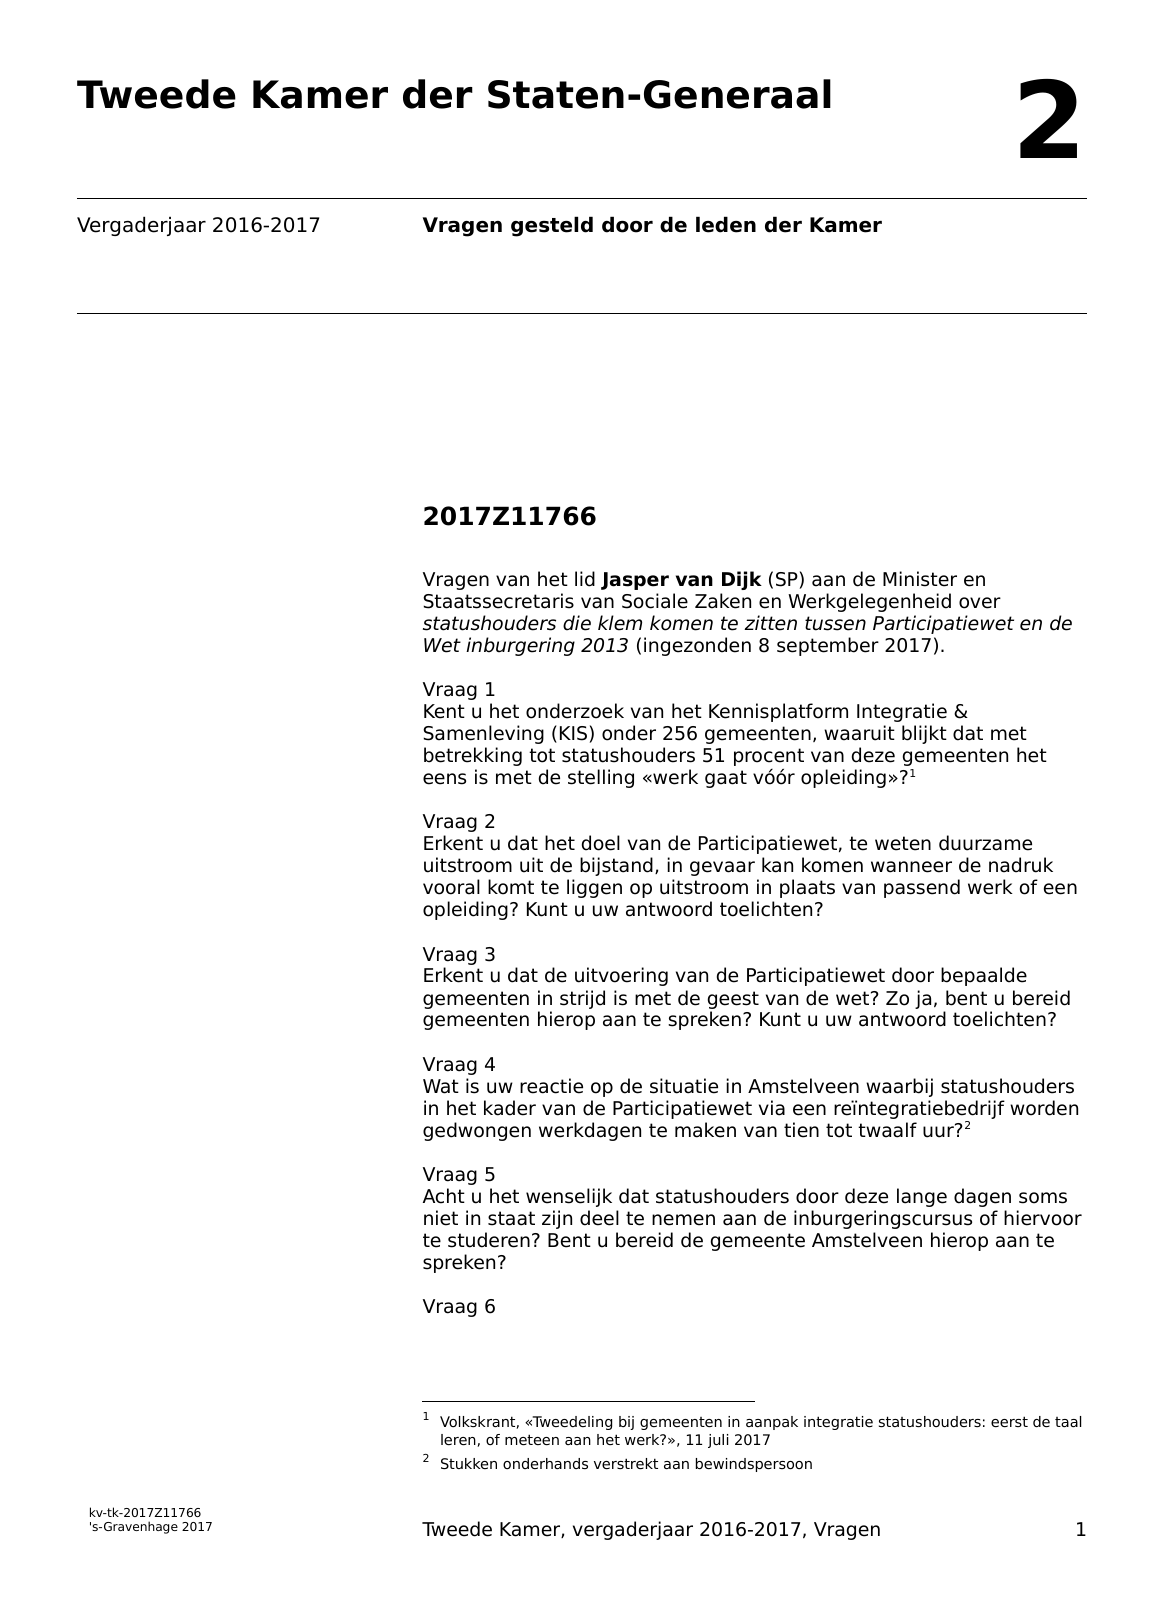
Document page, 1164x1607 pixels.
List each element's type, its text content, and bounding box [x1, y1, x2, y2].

text 2017Z11766 [422, 502, 1087, 531]
text Wat is uw reactie op de situatie in Amstelveen waarbij statushouders in het kader van de Participatiewet via een reïntegratiebedrijf worden gedwongen werkdagen te maken van tien tot twaalf uur? [422, 1076, 1087, 1141]
text Stukken onderhands verstrekt aan bewindspersoon [422, 1452, 1087, 1474]
text Acht u het wenselijk dat statushouders door deze lange dagen soms niet in staat zijn deel te nemen aan de inburgeringscursus of hiervoor te studeren? Bent u bereid de gemeente Amstelveen hierop aan te spreken? [422, 1186, 1087, 1273]
text Vraag 5 [422, 1164, 1087, 1186]
text Vraag 3 [422, 943, 1087, 965]
text Kent u het onderzoek van het Kennisplatform Integratie & Samenleving (KIS) onder 256 gemeenten, waaruit blijkt dat met betrekking tot statushouders 51 procent van deze gemeenten het eens is met de stelling «werk gaat vóór opleiding»? [422, 701, 1087, 789]
text Vraag 1 [422, 679, 1087, 701]
text Vraag 6 [422, 1296, 1087, 1318]
text kv-tk-2017Z11766 [88, 1506, 323, 1520]
text Erkent u dat het doel van de Participatiewet, te weten duurzame uitstroom uit de bijstand, in gevaar kan komen wanneer de nadruk vooral komt te liggen op uitstroom in plaats van passend werk of een opleiding? Kunt u uw antwoord toelichten? [422, 833, 1087, 921]
table_cell Vergaderjaar 2016-2017 [77, 199, 422, 313]
text 's-Gravenhage 2017 [88, 1520, 323, 1534]
text Erkent u dat de uitvoering van de Participatiewet door bepaalde gemeenten in strijd is met de geest van de wet? Zo ja, bent u bereid gemeenten hierop aan te spreken? Kunt u uw antwoord toelichten? [422, 965, 1087, 1031]
text Vragen van het lid Jasper van Dijk (SP) aan de Minister en Staatssecretaris van Sociale Zaken en Werkgelegenheid over statushouders die klem komen te zitten tussen Participatiewet en de Wet inburgering 2013 (ingezonden 8 september 2017). [422, 569, 1087, 657]
table_header 2 [886, 59, 1087, 198]
table_cell Vragen gesteld door de leden der Kamer [422, 199, 1087, 313]
table_header Tweede Kamer der Staten-Generaal [77, 59, 886, 198]
text Vraag 2 [422, 811, 1087, 833]
text Vraag 4 [422, 1053, 1087, 1076]
text Volkskrant, «Tweedeling bij gemeenten in aanpak integratie statushouders: eerst de taal leren, of meteen aan het werk?», 11 juli 2017 [422, 1410, 1087, 1449]
